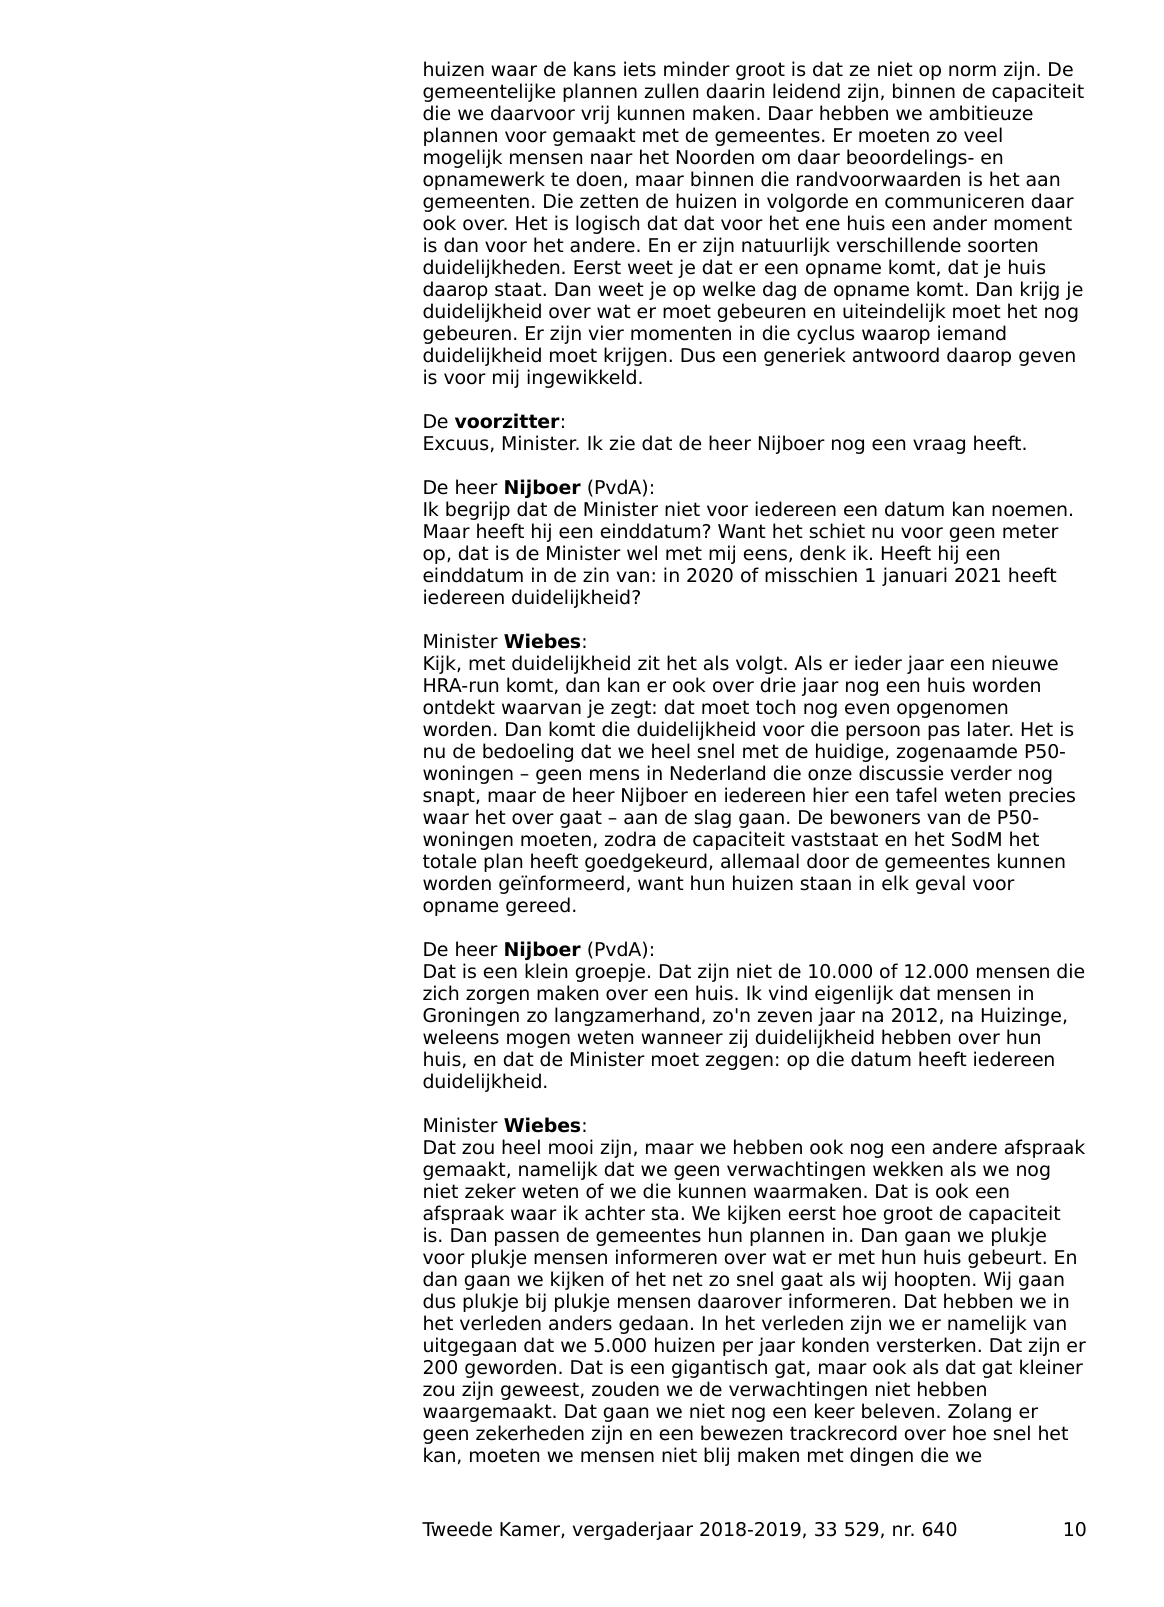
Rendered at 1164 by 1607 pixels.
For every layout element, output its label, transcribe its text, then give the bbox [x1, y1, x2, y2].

text Ik begrijp dat de Minister niet voor iedereen een datum kan noemen. Maar heeft hij een einddatum? Want het schiet nu voor geen meter op, dat is de Minister wel met mij eens, denk ik. Heeft hij een einddatum in de zin van: in 2020 of misschien 1 januari 2021 heeft iedereen duidelijkheid? [422, 499, 1087, 609]
text De heer Nijboer (PvdA): [422, 939, 1087, 961]
text Dat zou heel mooi zijn, maar we hebben ook nog een andere afspraak gemaakt, namelijk dat we geen verwachtingen wekken als we nog niet zeker weten of we die kunnen waarmaken. Dat is ook een afspraak waar ik achter sta. We kijken eerst hoe groot de capaciteit is. Dan passen de gemeentes hun plannen in. Dan gaan we plukje voor plukje mensen informeren over wat er met hun huis gebeurt. En dan gaan we kijken of het net zo snel gaat als wij hoopten. Wij gaan dus plukje bij plukje mensen daarover informeren. Dat hebben we in het verleden anders gedaan. In het verleden zijn we er namelijk van uitgegaan dat we 5.000 huizen per jaar konden versterken. Dat zijn er 200 geworden. Dat is een gigantisch gat, maar ook als dat gat kleiner zou zijn geweest, zouden we de verwachtingen niet hebben waargemaakt. Dat gaan we niet nog een keer beleven. Zolang er geen zekerheden zijn en een bewezen trackrecord over hoe snel het kan, moeten we mensen niet blij maken met dingen die we [422, 1137, 1087, 1467]
text De heer Nijboer (PvdA): [422, 477, 1087, 499]
text huizen waar de kans iets minder groot is dat ze niet op norm zijn. De gemeentelijke plannen zullen daarin leidend zijn, binnen de capaciteit die we daarvoor vrij kunnen maken. Daar hebben we ambitieuze plannen voor gemaakt met de gemeentes. Er moeten zo veel mogelijk mensen naar het Noorden om daar beoordelings- en opnamewerk te doen, maar binnen die randvoorwaarden is het aan gemeenten. Die zetten de huizen in volgorde en communiceren daar ook over. Het is logisch dat dat voor het ene huis een ander moment is dan voor het andere. En er zijn natuurlijk verschillende soorten duidelijkheden. Eerst weet je dat er een opname komt, dat je huis daarop staat. Dan weet je op welke dag de opname komt. Dan krijg je duidelijkheid over wat er moet gebeuren en uiteindelijk moet het nog gebeuren. Er zijn vier momenten in die cyclus waarop iemand duidelijkheid moet krijgen. Dus een generiek antwoord daarop geven is voor mij ingewikkeld. [422, 59, 1087, 389]
text De voorzitter: [422, 411, 1087, 433]
text Dat is een klein groepje. Dat zijn niet de 10.000 of 12.000 mensen die zich zorgen maken over een huis. Ik vind eigenlijk dat mensen in Groningen zo langzamerhand, zo'n zeven jaar na 2012, na Huizinge, weleens mogen weten wanneer zij duidelijkheid hebben over hun huis, en dat de Minister moet zeggen: op die datum heeft iedereen duidelijkheid. [422, 961, 1087, 1093]
text Minister Wiebes: [422, 1115, 1087, 1137]
text Kijk, met duidelijkheid zit het als volgt. Als er ieder jaar een nieuwe HRA-run komt, dan kan er ook over drie jaar nog een huis worden ontdekt waarvan je zegt: dat moet toch nog even opgenomen worden. Dan komt die duidelijkheid voor die persoon pas later. Het is nu de bedoeling dat we heel snel met de huidige, zogenaamde P50-woningen – geen mens in Nederland die onze discussie verder nog snapt, maar de heer Nijboer en iedereen hier een tafel weten precies waar het over gaat – aan de slag gaan. De bewoners van de P50-woningen moeten, zodra de capaciteit vaststaat en het SodM het totale plan heeft goedgekeurd, allemaal door de gemeentes kunnen worden geïnformeerd, want hun huizen staan in elk geval voor opname gereed. [422, 653, 1087, 917]
text Minister Wiebes: [422, 631, 1087, 653]
text Excuus, Minister. Ik zie dat de heer Nijboer nog een vraag heeft. [422, 433, 1087, 455]
